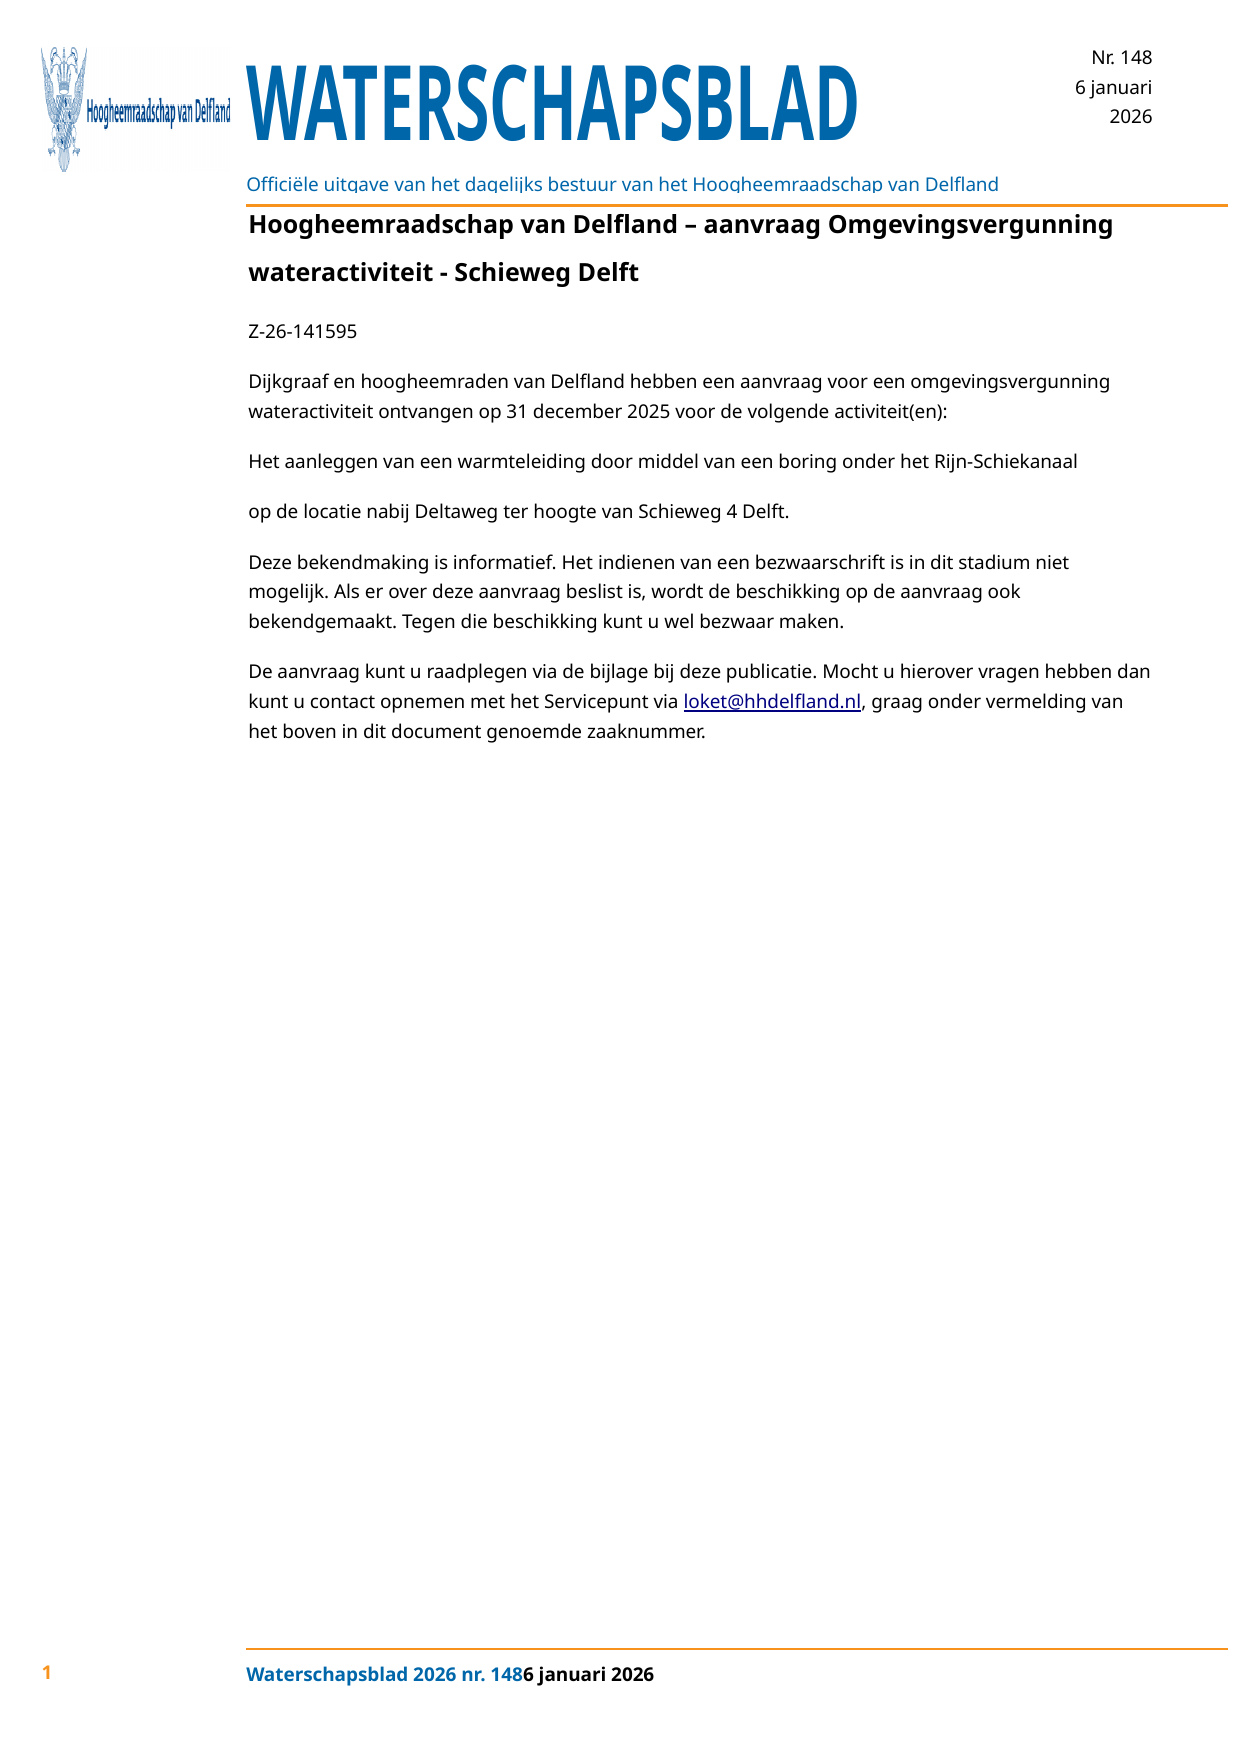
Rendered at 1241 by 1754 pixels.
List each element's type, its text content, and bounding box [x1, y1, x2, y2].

text Het aanleggen van een warmteleiding door middel van een boring onder het Rijn-Schiekanaal [248, 448, 1152, 474]
picture [41, 47, 231, 172]
text Dijkgraaf en hoogheemraden van Delfland hebben een aanvraag voor een omgevingsvergunning wateractiviteit ontvangen op 31 december 2025 voor de volgende activiteit(en): [248, 368, 1152, 424]
text op de locatie nabij Deltaweg ter hoogte van Schieweg 4 Delft. [248, 499, 1152, 524]
text De aanvraag kunt u raadplegen via de bijlage bij deze publicatie. Mocht u hierover vragen hebben dan kunt u contact opnemen met het Servicepunt via loket@hhdelfland.nl, graag onder vermelding van het boven in dit document genoemde zaaknummer. [248, 659, 1152, 744]
text Deze bekendmaking is informatief. Het indienen van een bezwaarschrift is in dit stadium niet mogelijk. Als er over deze aanvraag beslist is, wordt de beschikking op de aanvraag ook bekendgemaakt. Tegen die beschikking kunt u wel bezwaar maken. [248, 549, 1152, 634]
text Hoogheemraadschap van Delfland – aanvraag Omgevingsvergunning wateractiviteit - Schieweg Delft [248, 207, 1152, 288]
text Z-26-141595 [248, 318, 1152, 344]
